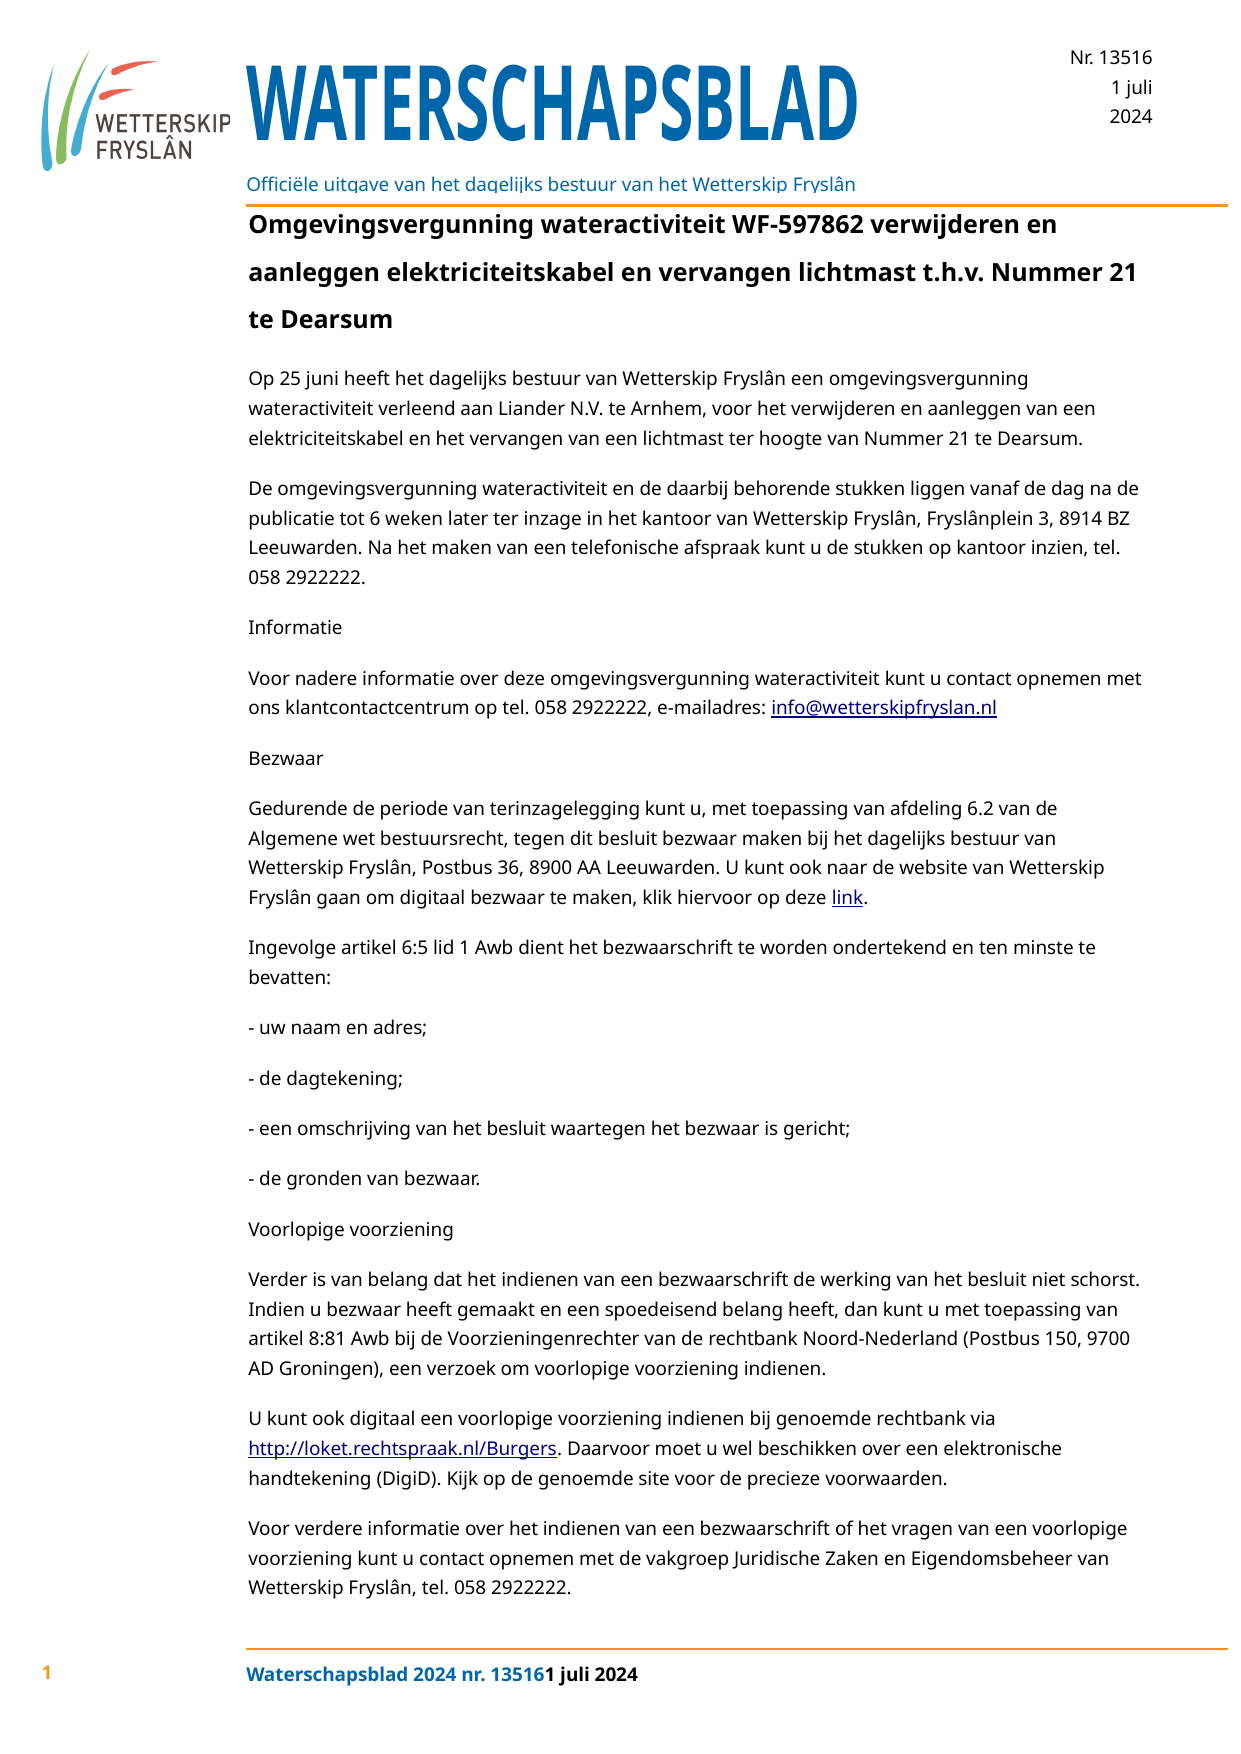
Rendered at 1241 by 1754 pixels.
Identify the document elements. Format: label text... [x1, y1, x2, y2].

text Omgevingsvergunning wateractiviteit WF-597862 verwijderen en aanleggen elektriciteitskabel en vervangen lichtmast t.h.v. Nummer 21 te Dearsum [248, 207, 1152, 336]
text U kunt ook digitaal een voorlopige voorziening indienen bij genoemde rechtbank via http://loket.rechtspraak.nl/Burgers. Daarvoor moet u wel beschikken over een elektronische handtekening (DigiD). Kijk op de genoemde site voor de precieze voorwaarden. [248, 1406, 1152, 1490]
text Gedurende de periode van terinzagelegging kunt u, met toepassing van afdeling 6.2 van de Algemene wet bestuursrecht, tegen dit besluit bezwaar maken bij het dagelijks bestuur van Wetterskip Fryslân, Postbus 36, 8900 AA Leeuwarden. U kunt ook naar de website van Wetterskip Fryslân gaan om digitaal bezwaar te maken, klik hiervoor op deze link. [248, 795, 1152, 909]
text - uw naam en adres; [248, 1014, 1152, 1040]
text Bezwaar [248, 745, 1152, 770]
text De omgevingsvergunning wateractiviteit en de daarbij behorende stukken liggen vanaf de dag na de publicatie tot 6 weken later ter inzage in het kantoor van Wetterskip Fryslân, Fryslânplein 3, 8914 BZ Leeuwarden. Na het maken van een telefonische afspraak kunt u de stukken op kantoor inzien, tel. 058 2922222. [248, 475, 1152, 589]
text Voor verdere informatie over het indienen van een bezwaarschrift of het vragen van een voorlopige voorziening kunt u contact opnemen met de vakgroep Juridische Zaken en Eigendomsbeheer van Wetterskip Fryslân, tel. 058 2922222. [248, 1515, 1152, 1600]
picture [41, 47, 231, 172]
text - een omschrijving van het besluit waartegen het bezwaar is gericht; [248, 1115, 1152, 1141]
text Informatie [248, 614, 1152, 640]
text Voor nadere informatie over deze omgevingsvergunning wateractiviteit kunt u contact opnemen met ons klantcontactcentrum op tel. 058 2922222, e-mailadres: info@wetterskipfryslan.nl [248, 665, 1152, 720]
text Verder is van belang dat het indienen van een bezwaarschrift de werking van het besluit niet schorst. Indien u bezwaar heeft gemaakt en een spoedeisend belang heeft, dan kunt u met toepassing van artikel 8:81 Awb bij de Voorzieningenrechter van de rechtbank Noord-Nederland (Postbus 150, 9700 AD Groningen), een verzoek om voorlopige voorziening indienen. [248, 1266, 1152, 1381]
text Voorlopige voorziening [248, 1216, 1152, 1242]
text - de gronden van bezwaar. [248, 1166, 1152, 1191]
text Op 25 juni heeft het dagelijks bestuur van Wetterskip Fryslân een omgevingsvergunning wateractiviteit verleend aan Liander N.V. te Arnhem, voor het verwijderen en aanleggen van een elektriciteitskabel en het vervangen van een lichtmast ter hoogte van Nummer 21 te Dearsum. [248, 366, 1152, 450]
text - de dagtekening; [248, 1065, 1152, 1090]
text Ingevolge artikel 6:5 lid 1 Awb dient het bezwaarschrift te worden ondertekend en ten minste te bevatten: [248, 934, 1152, 989]
